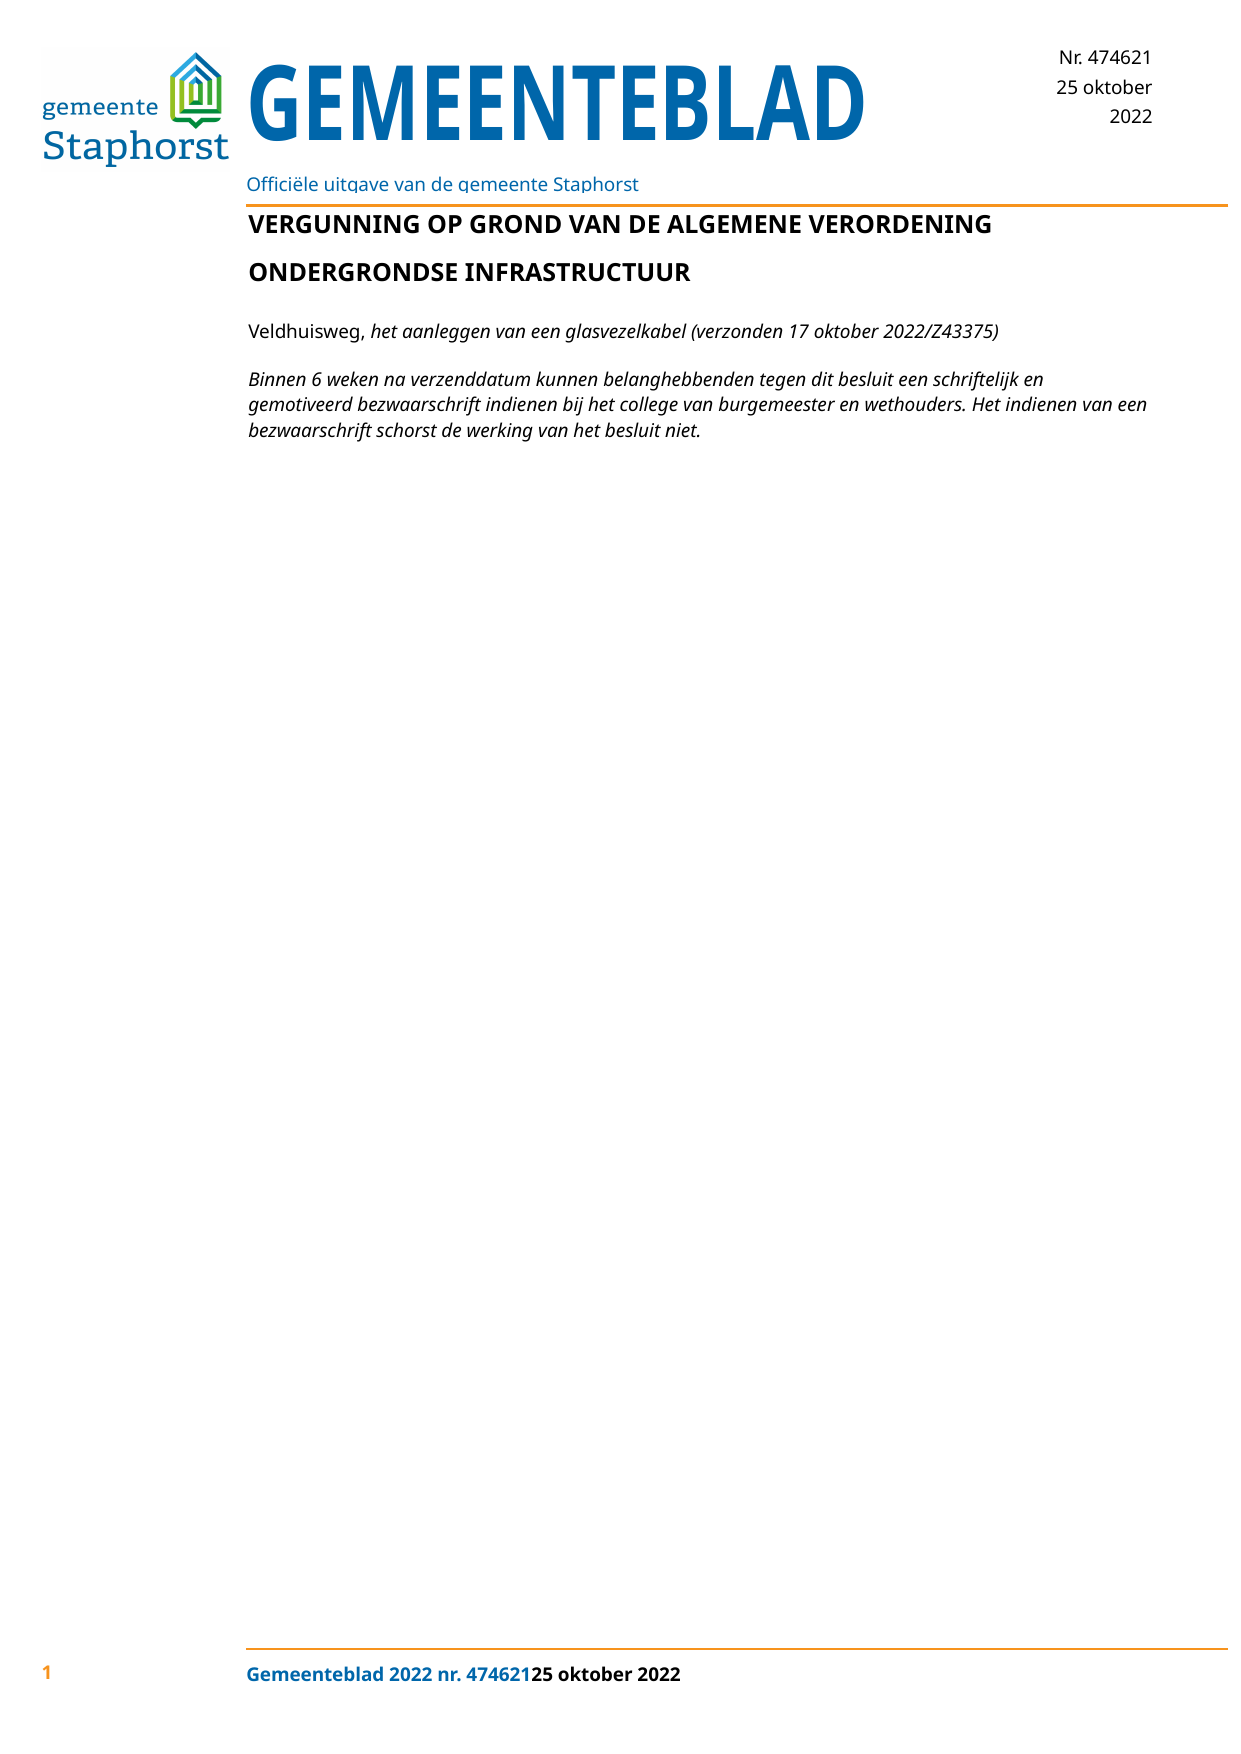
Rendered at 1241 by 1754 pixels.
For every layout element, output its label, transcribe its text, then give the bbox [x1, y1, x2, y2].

text Binnen 6 weken na verzenddatum kunnen belanghebbenden tegen dit besluit een schriftelijk en gemotiveerd bezwaarschrift indienen bij het college van burgemeester en wethouders. Het indienen van een bezwaarschrift schorst de werking van het besluit niet. [248, 366, 1152, 443]
text Veldhuisweg, het aanleggen van een glasvezelkabel (verzonden 17 oktober 2022/Z43375) [248, 318, 1152, 344]
text VERGUNNING OP GROND VAN DE ALGEMENE VERORDENING ONDERGRONDSE INFRASTRUCTUUR [248, 207, 1152, 288]
picture [41, 47, 231, 172]
